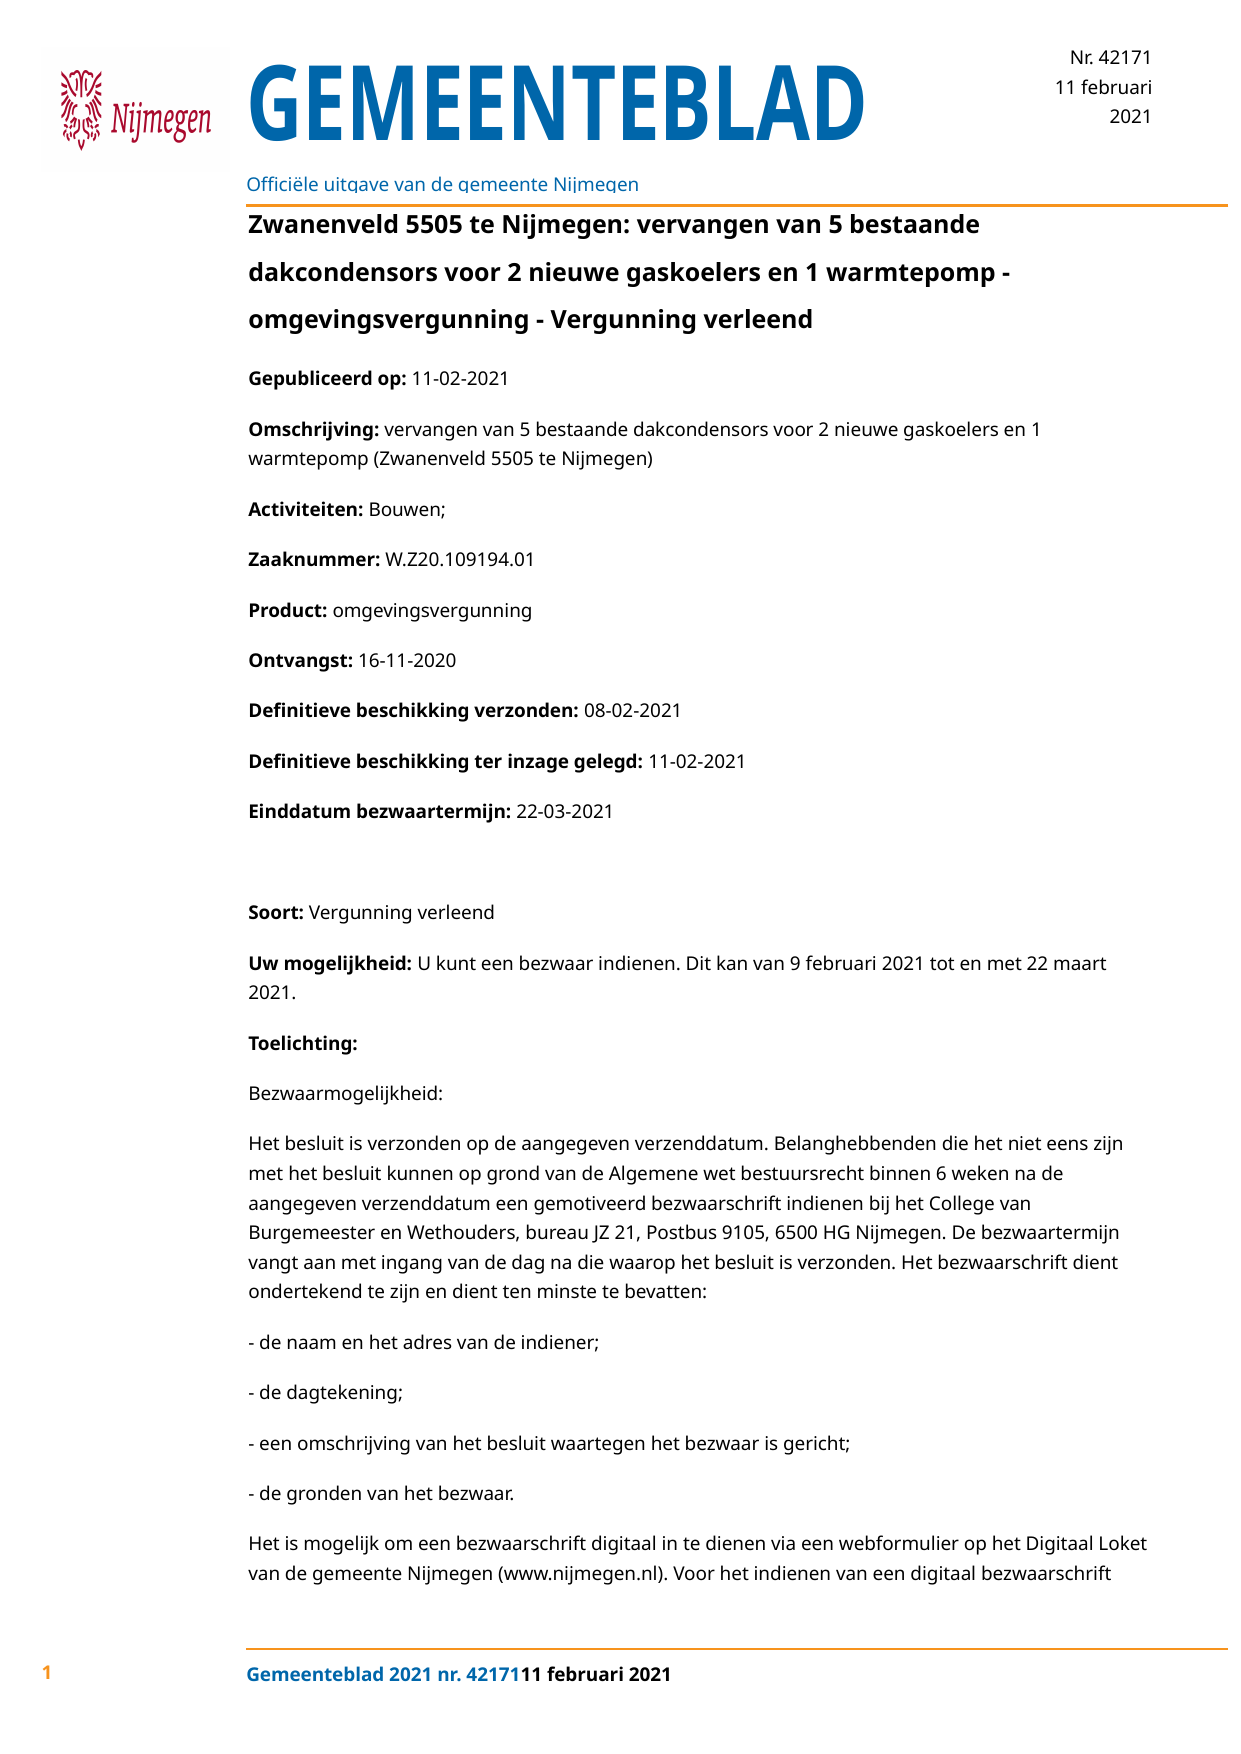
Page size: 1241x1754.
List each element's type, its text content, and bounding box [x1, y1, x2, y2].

text Ontvangst: 16-11-2020 [248, 647, 1152, 673]
text Activiteiten: Bouwen; [248, 496, 1152, 522]
text Zaaknummer: W.Z20.109194.01 [248, 546, 1152, 572]
text Product: omgevingsvergunning [248, 597, 1152, 622]
picture [41, 47, 231, 172]
text Gepubliceerd op: 11-02-2021 [248, 366, 1152, 391]
text Soort: Vergunning verleend [248, 899, 1152, 925]
text - de gronden van het bezwaar. [248, 1480, 1152, 1506]
text Omschrijving: vervangen van 5 bestaande dakcondensors voor 2 nieuwe gaskoelers en 1 warmtepomp (Zwanenveld 5505 te Nijmegen) [248, 416, 1152, 471]
text - de dagtekening; [248, 1379, 1152, 1405]
text - de naam en het adres van de indiener; [248, 1329, 1152, 1354]
text Het besluit is verzonden op de aangegeven verzenddatum. Belanghebbenden die het niet eens zijn met het besluit kunnen op grond van de Algemene wet bestuursrecht binnen 6 weken na de aangegeven verzenddatum een gemotiveerd bezwaarschrift indienen bij het College van Burgemeester en Wethouders, bureau JZ 21, Postbus 9105, 6500 HG Nijmegen. De bezwaartermijn vangt aan met ingang van de dag na die waarop het besluit is verzonden. Het bezwaarschrift dient ondertekend te zijn en dient ten minste te bevatten: [248, 1131, 1152, 1304]
text Definitieve beschikking ter inzage gelegd: 11-02-2021 [248, 748, 1152, 774]
text Definitieve beschikking verzonden: 08-02-2021 [248, 698, 1152, 723]
text - een omschrijving van het besluit waartegen het bezwaar is gericht; [248, 1430, 1152, 1455]
text Zwanenveld 5505 te Nijmegen: vervangen van 5 bestaande dakcondensors voor 2 nieuwe gaskoelers en 1 warmtepomp - omgevingsvergunning - Vergunning verleend [248, 207, 1152, 336]
text Bezwaarmogelijkheid: [248, 1080, 1152, 1106]
text Het is mogelijk om een bezwaarschrift digitaal in te dienen via een webformulier op het Digitaal Loket van de gemeente Nijmegen (www.nijmegen.nl). Voor het indienen van een digitaal bezwaarschrift [248, 1531, 1152, 1586]
text Uw mogelijkheid: U kunt een bezwaar indienen. Dit kan van 9 februari 2021 tot en met 22 maart 2021. [248, 950, 1152, 1005]
text Einddatum bezwaartermijn: 22-03-2021 [248, 798, 1152, 824]
text Toelichting: [248, 1030, 1152, 1055]
